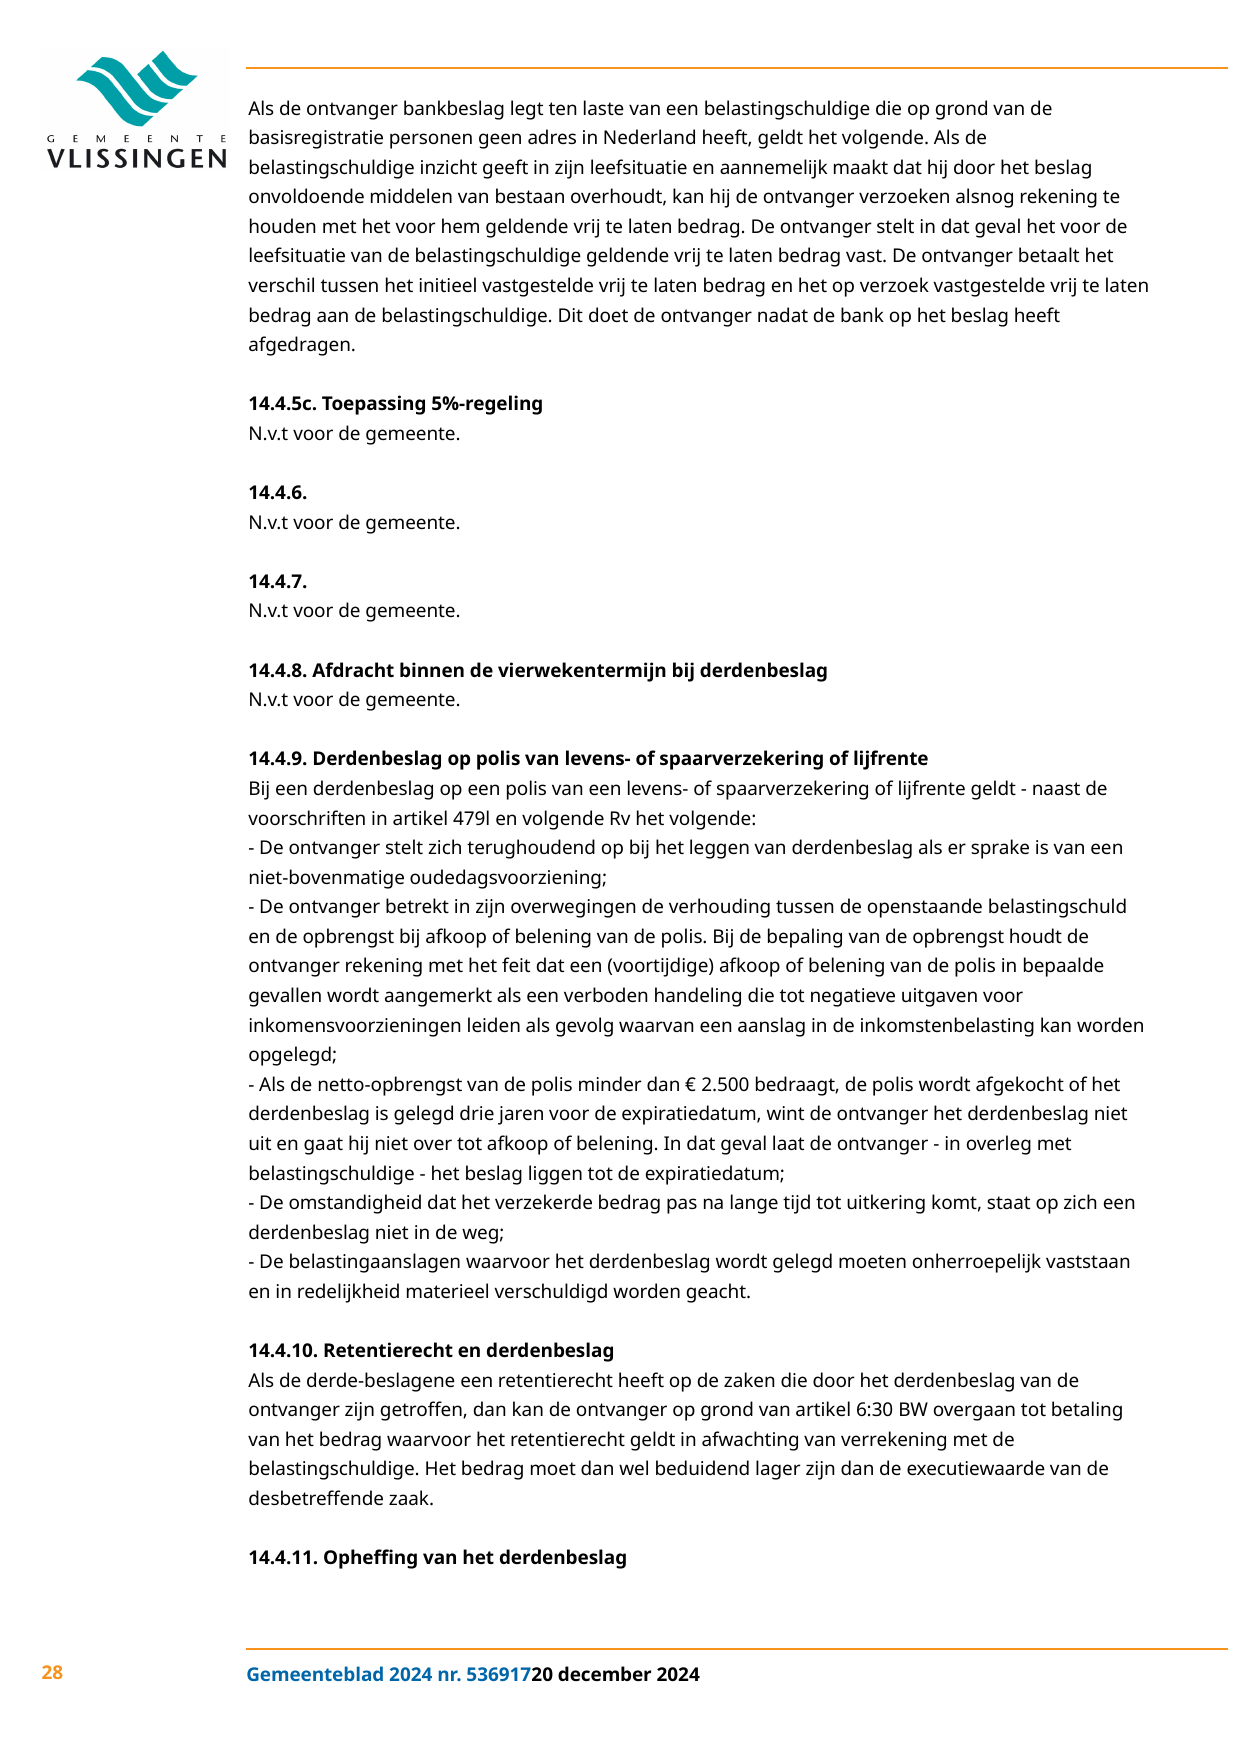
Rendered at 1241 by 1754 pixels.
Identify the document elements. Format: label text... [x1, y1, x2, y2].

text N.v.t voor de gemeente. [248, 509, 1152, 535]
text - De belastingaanslagen waarvoor het derdenbeslag wordt gelegd moeten onherroepelijk vaststaan en in redelijkheid materieel verschuldigd worden geacht. [248, 1248, 1152, 1304]
text 14.4.9. Derdenbeslag op polis van levens- of spaarverzekering of lijfrente [248, 746, 1152, 771]
text 14.4.11. Opheffing van het derdenbeslag [248, 1544, 1152, 1570]
text - Als de netto-opbrengst van de polis minder dan € 2.500 bedraagt, de polis wordt afgekocht of het derdenbeslag is gelegd drie jaren voor de expiratiedatum, wint de ontvanger het derdenbeslag niet uit en gaat hij niet over tot afkoop of belening. In dat geval laat de ontvanger - in overleg met belastingschuldige - het beslag liggen tot de expiratiedatum; [248, 1071, 1152, 1186]
text Als de derde-beslagene een retentierecht heeft op de zaken die door het derdenbeslag van de ontvanger zijn getroffen, dan kan de ontvanger op grond van artikel 6:30 BW overgaan tot betaling van het bedrag waarvoor het retentierecht geldt in afwachting van verrekening met de belastingschuldige. Het bedrag moet dan wel beduidend lager zijn dan de executiewaarde van de desbetreffende zaak. [248, 1367, 1152, 1511]
text - De omstandigheid dat het verzekerde bedrag pas na lange tijd tot uitkering komt, staat op zich een derdenbeslag niet in de weg; [248, 1189, 1152, 1245]
text 14.4.10. Retentierecht en derdenbeslag [248, 1337, 1152, 1363]
text 14.4.5c. Toepassing 5%-regeling [248, 391, 1152, 416]
text - De ontvanger betrekt in zijn overwegingen de verhouding tussen de openstaande belastingschuld en de opbrengst bij afkoop of belening van de polis. Bij de bepaling van de opbrengst houdt de ontvanger rekening met het feit dat een (voortijdige) afkoop of belening van de polis in bepaalde gevallen wordt aangemerkt als een verboden handeling die tot negatieve uitgaven voor inkomensvoorzieningen leiden als gevolg waarvan een aanslag in de inkomstenbelasting kan worden opgelegd; [248, 893, 1152, 1067]
picture [41, 47, 231, 172]
text - De ontvanger stelt zich terughoudend op bij het leggen van derdenbeslag als er sprake is van een niet-bovenmatige oudedagsvoorziening; [248, 834, 1152, 890]
text 14.4.6. [248, 479, 1152, 505]
text N.v.t voor de gemeente. [248, 686, 1152, 712]
text N.v.t voor de gemeente. [248, 420, 1152, 446]
text Bij een derdenbeslag op een polis van een levens- of spaarverzekering of lijfrente geldt - naast de voorschriften in artikel 479l en volgende Rv het volgende: [248, 775, 1152, 831]
text 14.4.7. [248, 568, 1152, 594]
text 14.4.8. Afdracht binnen de vierwekentermijn bij derdenbeslag [248, 657, 1152, 683]
text N.v.t voor de gemeente. [248, 598, 1152, 623]
text Als de ontvanger bankbeslag legt ten laste van een belastingschuldige die op grond van de basisregistratie personen geen adres in Nederland heeft, geldt het volgende. Als de belastingschuldige inzicht geeft in zijn leefsituatie en aannemelijk maakt dat hij door het beslag onvoldoende middelen van bestaan overhoudt, kan hij de ontvanger verzoeken alsnog rekening te houden met het voor hem geldende vrij te laten bedrag. De ontvanger stelt in dat geval het voor de leefsituatie van de belastingschuldige geldende vrij te laten bedrag vast. De ontvanger betaalt het verschil tussen het initieel vastgestelde vrij te laten bedrag en het op verzoek vastgestelde vrij te laten bedrag aan de belastingschuldige. Dit doet de ontvanger nadat de bank op het beslag heeft afgedragen. [248, 95, 1152, 357]
